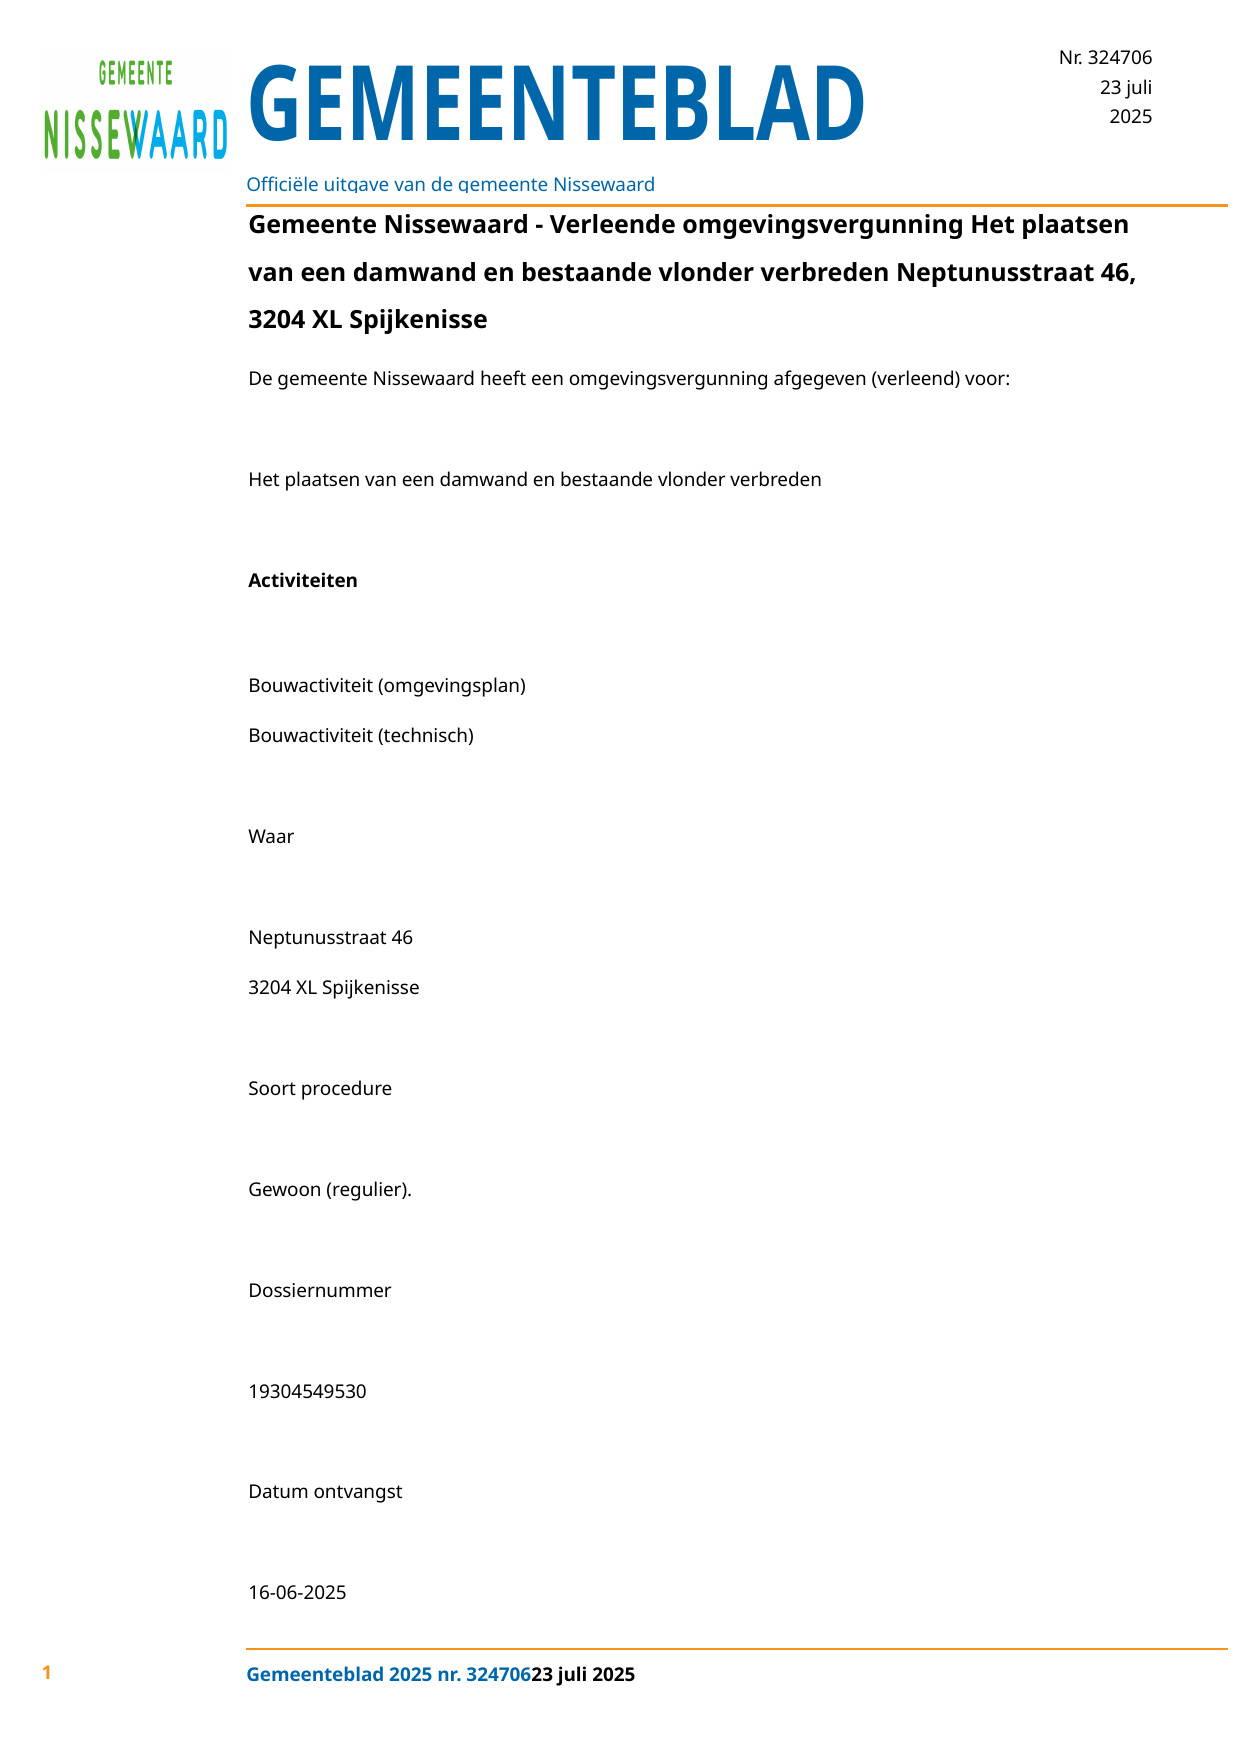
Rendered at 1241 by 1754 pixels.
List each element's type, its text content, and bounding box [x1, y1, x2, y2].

text Neptunusstraat 46 [248, 924, 1152, 950]
text Datum ontvangst [248, 1479, 1152, 1504]
text 3204 XL Spijkenisse [248, 974, 1152, 1000]
text Activiteiten [248, 567, 1152, 593]
text Soort procedure [248, 1075, 1152, 1101]
text 16-06-2025 [248, 1579, 1152, 1605]
text Het plaatsen van een damwand en bestaande vlonder verbreden [248, 466, 1152, 492]
text Gemeente Nissewaard - Verleende omgevingsvergunning Het plaatsen van een damwand en bestaande vlonder verbreden Neptunusstraat 46, 3204 XL Spijkenisse [248, 207, 1152, 336]
text De gemeente Nissewaard heeft een omgevingsvergunning afgegeven (verleend) voor: [248, 366, 1152, 391]
text 19304549530 [248, 1378, 1152, 1403]
text Gewoon (regulier). [248, 1176, 1152, 1202]
text Waar [248, 823, 1152, 849]
text ﻿ [248, 618, 1152, 647]
text Bouwactiviteit (omgevingsplan) [248, 672, 1152, 698]
text Bouwactiviteit (technisch) [248, 722, 1152, 748]
picture [41, 47, 231, 172]
text Dossiernummer [248, 1277, 1152, 1303]
